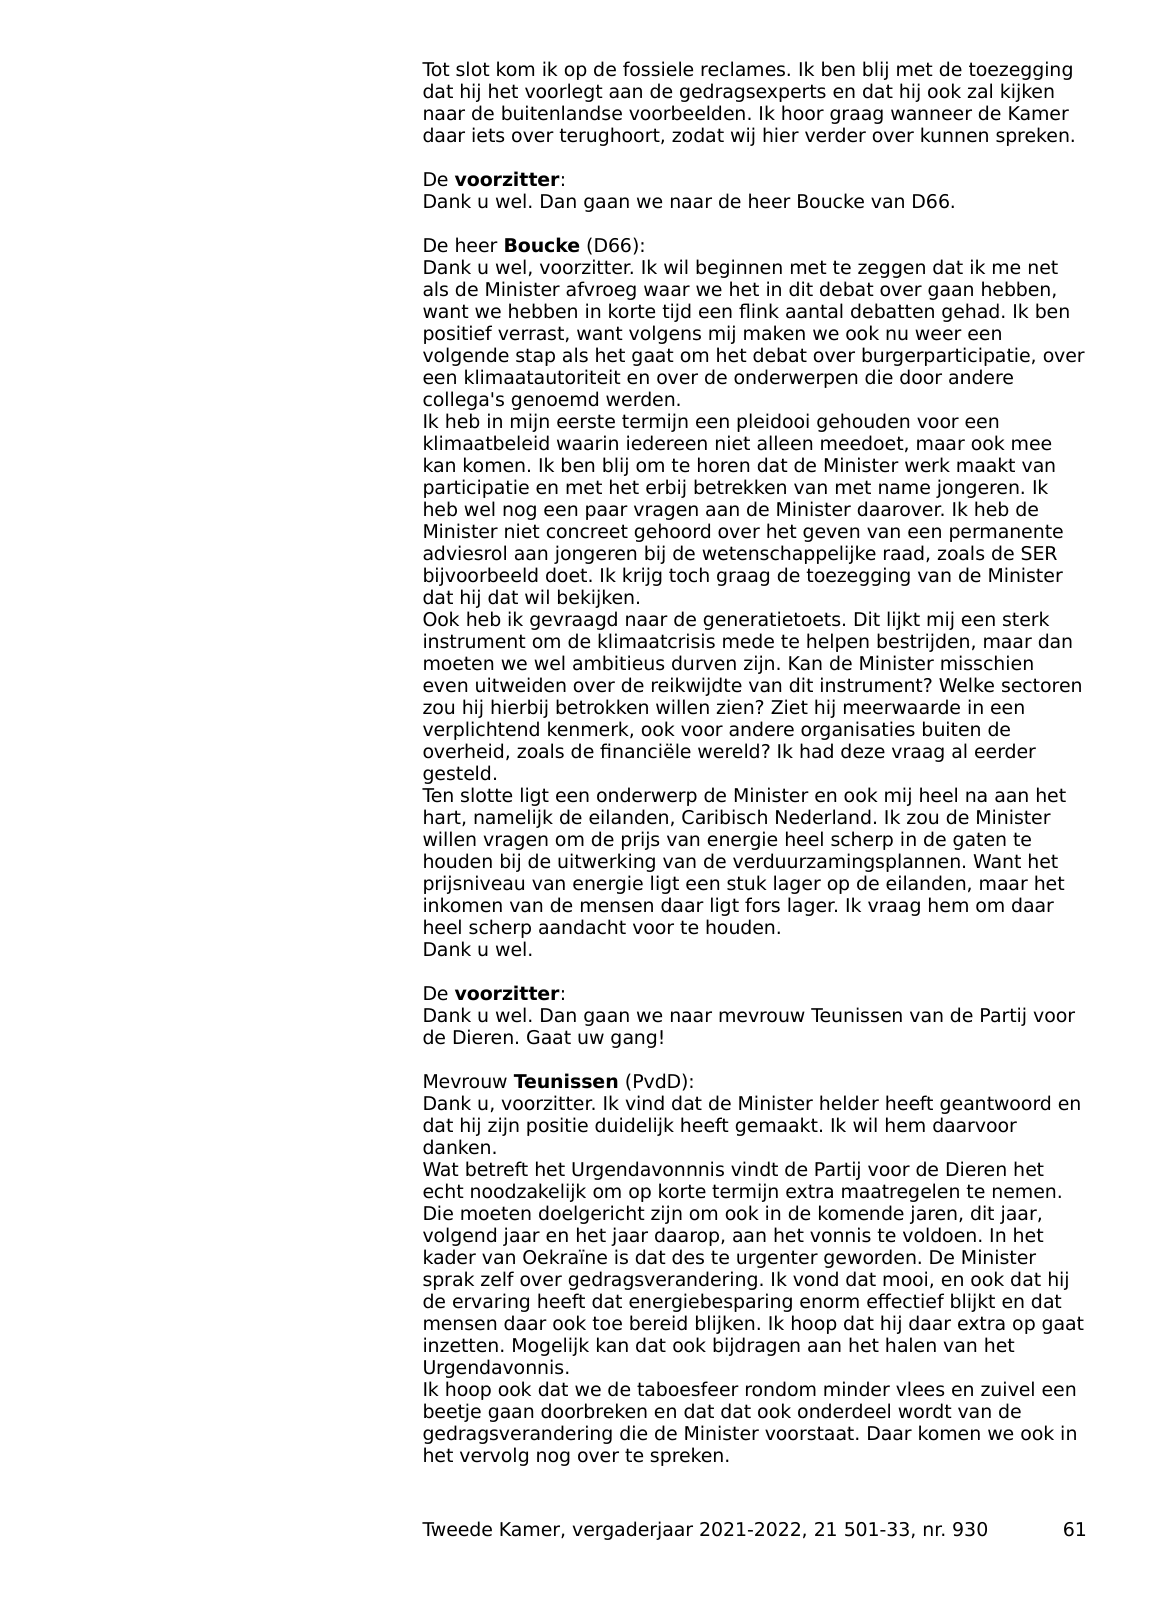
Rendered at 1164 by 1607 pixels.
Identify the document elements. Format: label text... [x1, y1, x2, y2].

text Mevrouw Teunissen (PvdD): [422, 1071, 1087, 1093]
text Wat betreft het Urgendavonnnis vindt de Partij voor de Dieren het echt noodzakelijk om op korte termijn extra maatregelen te nemen. Die moeten doelgericht zijn om ook in de komende jaren, dit jaar, volgend jaar en het jaar daarop, aan het vonnis te voldoen. In het kader van Oekraïne is dat des te urgenter geworden. De Minister sprak zelf over gedragsverandering. Ik vond dat mooi, en ook dat hij de ervaring heeft dat energiebesparing enorm effectief blijkt en dat mensen daar ook toe bereid blijken. Ik hoop dat hij daar extra op gaat inzetten. Mogelijk kan dat ook bijdragen aan het halen van het Urgendavonnis. [422, 1159, 1087, 1379]
text Dank u, voorzitter. Ik vind dat de Minister helder heeft geantwoord en dat hij zijn positie duidelijk heeft gemaakt. Ik wil hem daarvoor danken. [422, 1093, 1087, 1159]
text Ook heb ik gevraagd naar de generatietoets. Dit lijkt mij een sterk instrument om de klimaatcrisis mede te helpen bestrijden, maar dan moeten we wel ambitieus durven zijn. Kan de Minister misschien even uitweiden over de reikwijdte van dit instrument? Welke sectoren zou hij hierbij betrokken willen zien? Ziet hij meerwaarde in een verplichtend kenmerk, ook voor andere organisaties buiten de overheid, zoals de financiële wereld? Ik had deze vraag al eerder gesteld. [422, 609, 1087, 785]
text De voorzitter: [422, 169, 1087, 191]
text Ik hoop ook dat we de taboesfeer rondom minder vlees en zuivel een beetje gaan doorbreken en dat dat ook onderdeel wordt van de gedragsverandering die de Minister voorstaat. Daar komen we ook in het vervolg nog over te spreken. [422, 1379, 1087, 1467]
text Dank u wel. Dan gaan we naar de heer Boucke van D66. [422, 191, 1087, 213]
text De voorzitter: [422, 983, 1087, 1005]
text Dank u wel. Dan gaan we naar mevrouw Teunissen van de Partij voor de Dieren. Gaat uw gang! [422, 1005, 1087, 1049]
text De heer Boucke (D66): [422, 235, 1087, 257]
text Dank u wel, voorzitter. Ik wil beginnen met te zeggen dat ik me net als de Minister afvroeg waar we het in dit debat over gaan hebben, want we hebben in korte tijd een flink aantal debatten gehad. Ik ben positief verrast, want volgens mij maken we ook nu weer een volgende stap als het gaat om het debat over burgerparticipatie, over een klimaatautoriteit en over de onderwerpen die door andere collega's genoemd werden. [422, 257, 1087, 411]
text Dank u wel. [422, 939, 1087, 961]
text Ik heb in mijn eerste termijn een pleidooi gehouden voor een klimaatbeleid waarin iedereen niet alleen meedoet, maar ook mee kan komen. Ik ben blij om te horen dat de Minister werk maakt van participatie en met het erbij betrekken van met name jongeren. Ik heb wel nog een paar vragen aan de Minister daarover. Ik heb de Minister niet concreet gehoord over het geven van een permanente adviesrol aan jongeren bij de wetenschappelijke raad, zoals de SER bijvoorbeeld doet. Ik krijg toch graag de toezegging van de Minister dat hij dat wil bekijken. [422, 411, 1087, 609]
text Tot slot kom ik op de fossiele reclames. Ik ben blij met de toezegging dat hij het voorlegt aan de gedragsexperts en dat hij ook zal kijken naar de buitenlandse voorbeelden. Ik hoor graag wanneer de Kamer daar iets over terughoort, zodat wij hier verder over kunnen spreken. [422, 59, 1087, 147]
text Ten slotte ligt een onderwerp de Minister en ook mij heel na aan het hart, namelijk de eilanden, Caribisch Nederland. Ik zou de Minister willen vragen om de prijs van energie heel scherp in de gaten te houden bij de uitwerking van de verduurzamingsplannen. Want het prijsniveau van energie ligt een stuk lager op de eilanden, maar het inkomen van de mensen daar ligt fors lager. Ik vraag hem om daar heel scherp aandacht voor te houden. [422, 785, 1087, 939]
